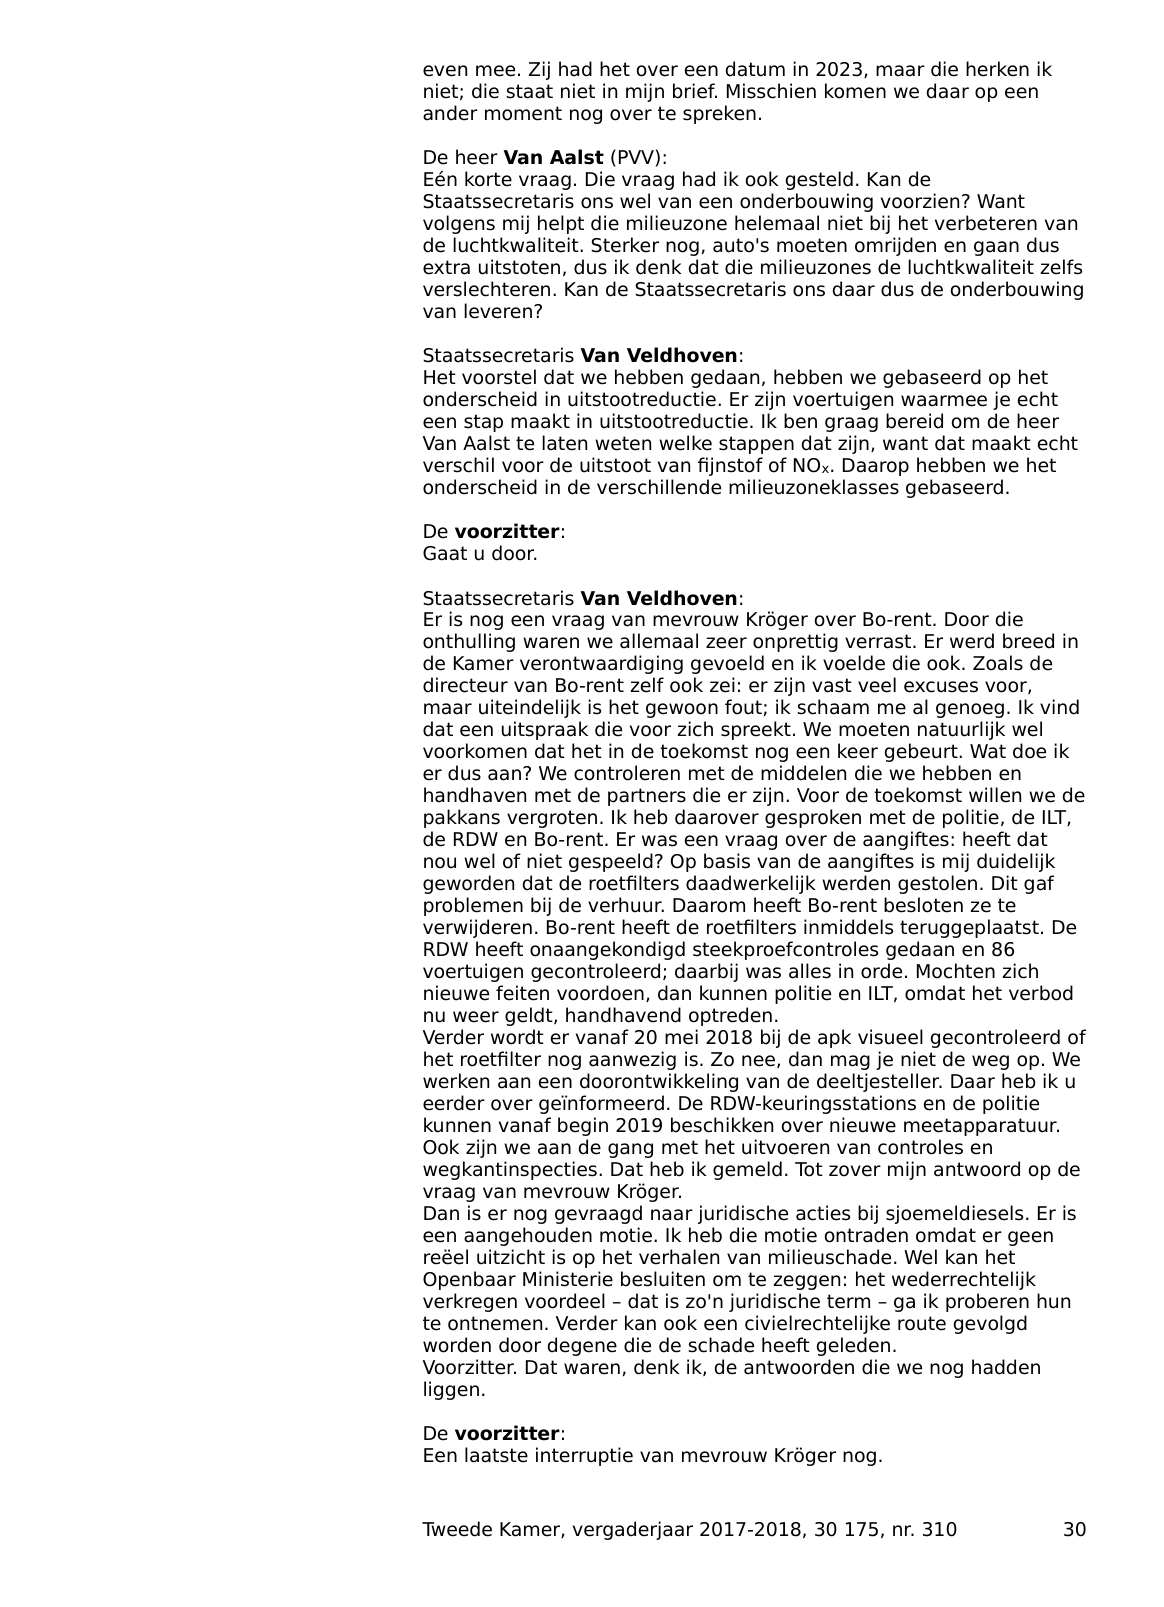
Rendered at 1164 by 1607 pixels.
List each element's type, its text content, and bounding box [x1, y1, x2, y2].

text Voorzitter. Dat waren, denk ik, de antwoorden die we nog hadden liggen. [422, 1357, 1087, 1401]
text De voorzitter: [422, 1423, 1087, 1445]
text Staatssecretaris Van Veldhoven: [422, 587, 1087, 609]
text Dan is er nog gevraagd naar juridische acties bij sjoemeldiesels. Er is een aangehouden motie. Ik heb die motie ontraden omdat er geen reëel uitzicht is op het verhalen van milieuschade. Wel kan het Openbaar Ministerie besluiten om te zeggen: het wederrechtelijk verkregen voordeel – dat is zo'n juridische term – ga ik proberen hun te ontnemen. Verder kan ook een civielrechtelijke route gevolgd worden door degene die de schade heeft geleden. [422, 1203, 1087, 1357]
text De heer Van Aalst (PVV): [422, 147, 1087, 169]
text even mee. Zij had het over een datum in 2023, maar die herken ik niet; die staat niet in mijn brief. Misschien komen we daar op een ander moment nog over te spreken. [422, 59, 1087, 125]
text Gaat u door. [422, 543, 1087, 565]
text Er is nog een vraag van mevrouw Kröger over Bo-rent. Door die onthulling waren we allemaal zeer onprettig verrast. Er werd breed in de Kamer verontwaardiging gevoeld en ik voelde die ook. Zoals de directeur van Bo-rent zelf ook zei: er zijn vast veel excuses voor, maar uiteindelijk is het gewoon fout; ik schaam me al genoeg. Ik vind dat een uitspraak die voor zich spreekt. We moeten natuurlijk wel voorkomen dat het in de toekomst nog een keer gebeurt. Wat doe ik er dus aan? We controleren met de middelen die we hebben en handhaven met de partners die er zijn. Voor de toekomst willen we de pakkans vergroten. Ik heb daarover gesproken met de politie, de ILT, de RDW en Bo-rent. Er was een vraag over de aangiftes: heeft dat nou wel of niet gespeeld? Op basis van de aangiftes is mij duidelijk geworden dat de roetfilters daadwerkelijk werden gestolen. Dit gaf problemen bij de verhuur. Daarom heeft Bo-rent besloten ze te verwijderen. Bo-rent heeft de roetfilters inmiddels teruggeplaatst. De RDW heeft onaangekondigd steekproefcontroles gedaan en 86 voertuigen gecontroleerd; daarbij was alles in orde. Mochten zich nieuwe feiten voordoen, dan kunnen politie en ILT, omdat het verbod nu weer geldt, handhavend optreden. [422, 609, 1087, 1027]
text Staatssecretaris Van Veldhoven: [422, 345, 1087, 367]
text De voorzitter: [422, 521, 1087, 543]
text Een laatste interruptie van mevrouw Kröger nog. [422, 1445, 1087, 1467]
text Het voorstel dat we hebben gedaan, hebben we gebaseerd op het onderscheid in uitstootreductie. Er zijn voertuigen waarmee je echt een stap maakt in uitstootreductie. Ik ben graag bereid om de heer Van Aalst te laten weten welke stappen dat zijn, want dat maakt echt verschil voor de uitstoot van fijnstof of NOx. Daarop hebben we het onderscheid in de verschillende milieuzoneklasses gebaseerd. [422, 367, 1087, 499]
text Eén korte vraag. Die vraag had ik ook gesteld. Kan de Staatssecretaris ons wel van een onderbouwing voorzien? Want volgens mij helpt die milieuzone helemaal niet bij het verbeteren van de luchtkwaliteit. Sterker nog, auto's moeten omrijden en gaan dus extra uitstoten, dus ik denk dat die milieuzones de luchtkwaliteit zelfs verslechteren. Kan de Staatssecretaris ons daar dus de onderbouwing van leveren? [422, 169, 1087, 323]
text Verder wordt er vanaf 20 mei 2018 bij de apk visueel gecontroleerd of het roetfilter nog aanwezig is. Zo nee, dan mag je niet de weg op. We werken aan een doorontwikkeling van de deeltjesteller. Daar heb ik u eerder over geïnformeerd. De RDW-keuringsstations en de politie kunnen vanaf begin 2019 beschikken over nieuwe meetapparatuur. Ook zijn we aan de gang met het uitvoeren van controles en wegkantinspecties. Dat heb ik gemeld. Tot zover mijn antwoord op de vraag van mevrouw Kröger. [422, 1027, 1087, 1203]
